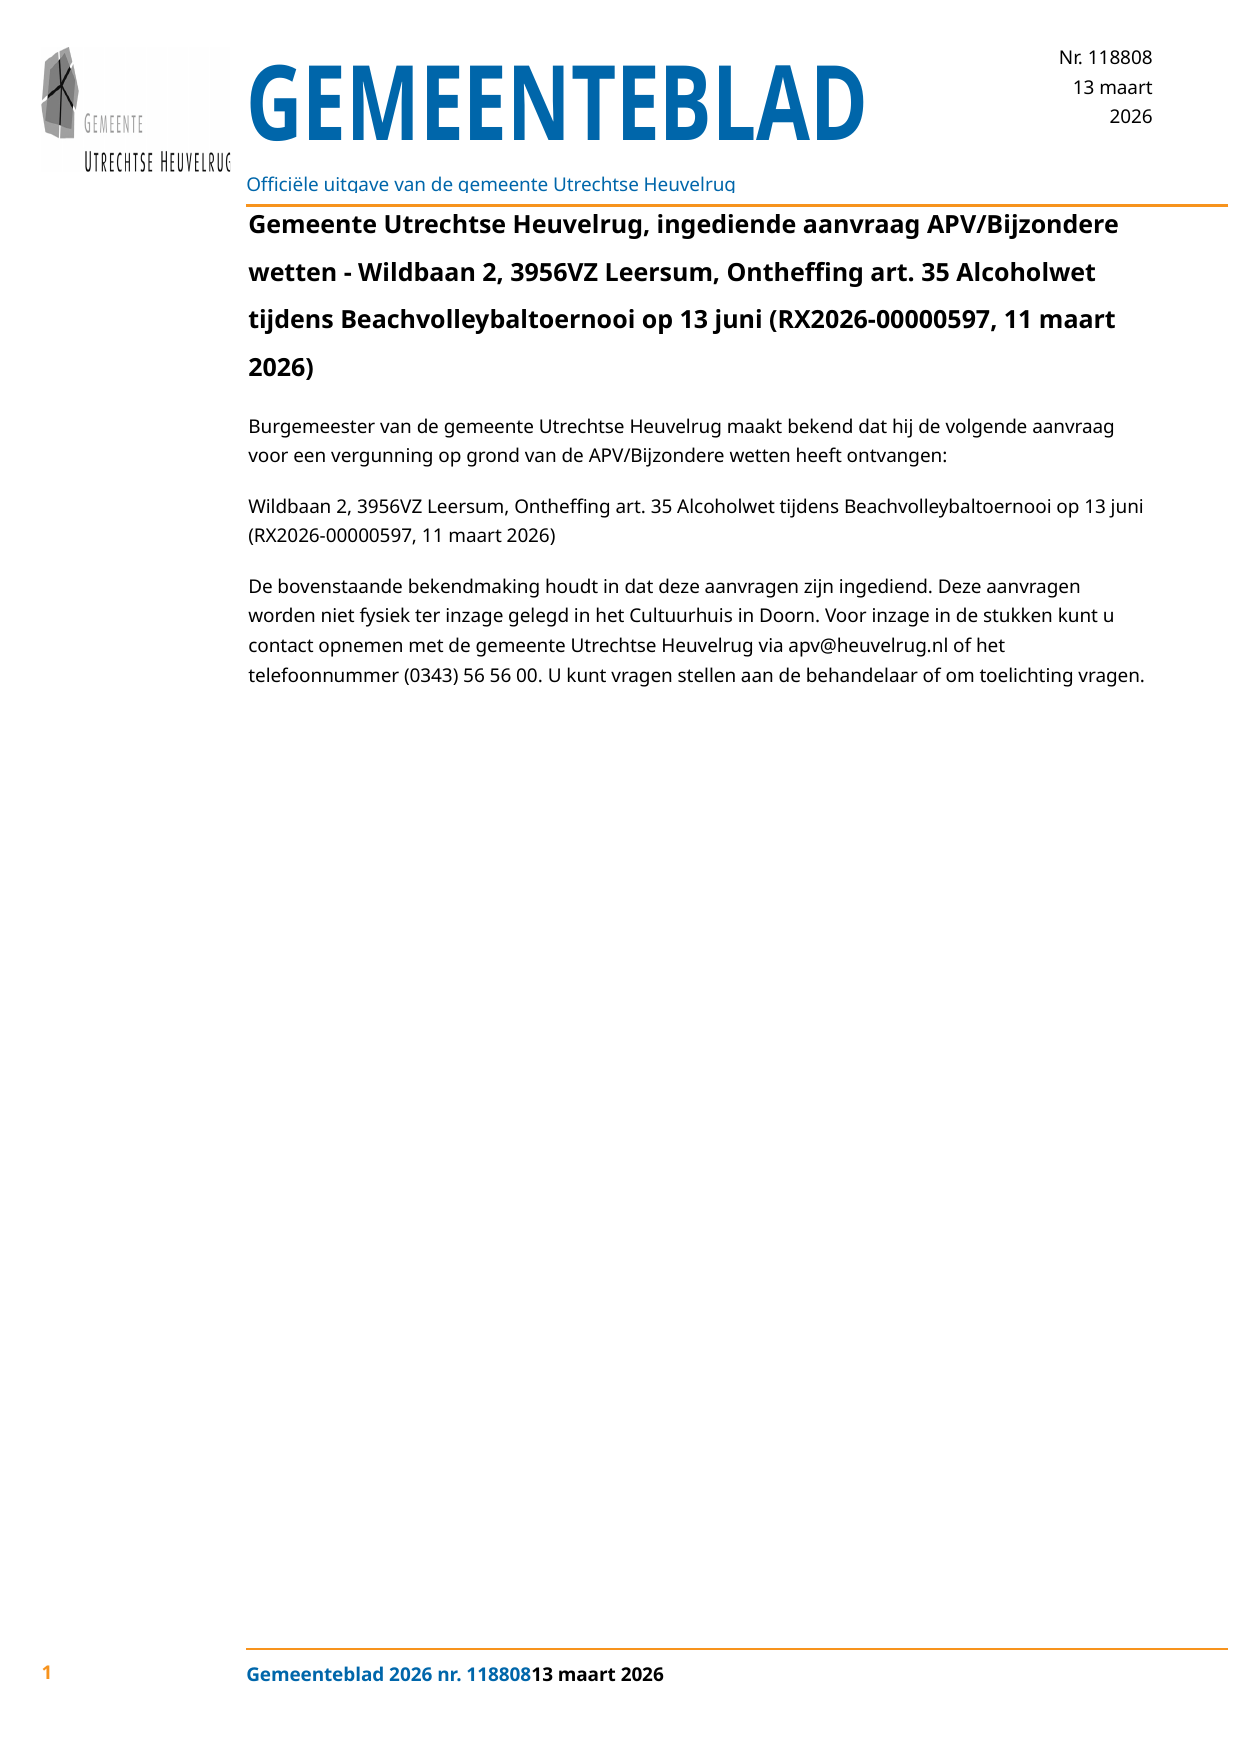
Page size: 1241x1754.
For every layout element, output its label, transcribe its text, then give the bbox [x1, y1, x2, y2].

text Burgemeester van de gemeente Utrechtse Heuvelrug maakt bekend dat hij de volgende aanvraag voor een vergunning op grond van de APV/Bijzondere wetten heeft ontvangen: [248, 413, 1152, 468]
text Wildbaan 2, 3956VZ Leersum, Ontheffing art. 35 Alcoholwet tijdens Beachvolleybaltoernooi op 13 juni (RX2026-00000597, 11 maart 2026) [248, 493, 1152, 548]
picture [41, 47, 231, 172]
text De bovenstaande bekendmaking houdt in dat deze aanvragen zijn ingediend. Deze aanvragen worden niet fysiek ter inzage gelegd in het Cultuurhuis in Doorn. Voor inzage in de stukken kunt u contact opnemen met de gemeente Utrechtse Heuvelrug via apv@heuvelrug.nl of het telefoonnummer (0343) 56 56 00. U kunt vragen stellen aan de behandelaar of om toelichting vragen. [248, 573, 1152, 688]
text Gemeente Utrechtse Heuvelrug, ingediende aanvraag APV/Bijzondere wetten - Wildbaan 2, 3956VZ Leersum, Ontheffing art. 35 Alcoholwet tijdens Beachvolleybaltoernooi op 13 juni (RX2026-00000597, 11 maart 2026) [248, 207, 1152, 384]
